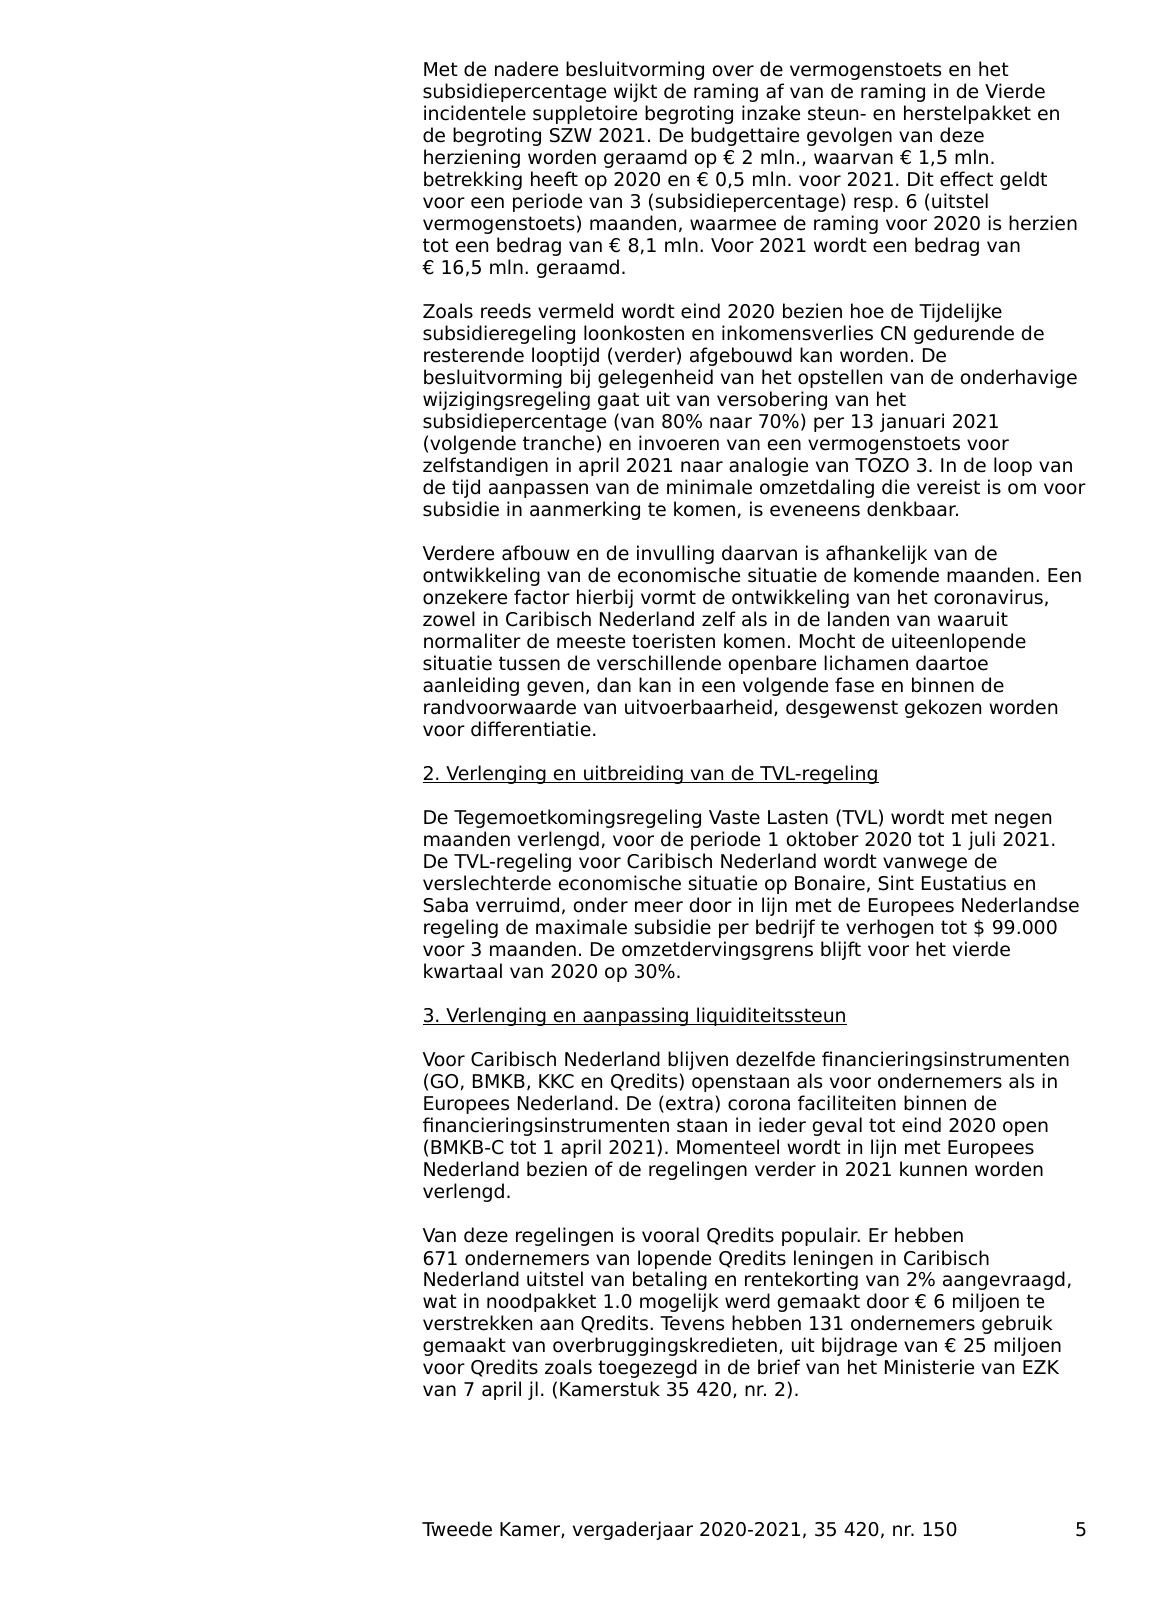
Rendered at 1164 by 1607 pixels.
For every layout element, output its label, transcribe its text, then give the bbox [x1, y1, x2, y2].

subtitle 2. Verlenging en uitbreiding van de TVL-regeling [422, 763, 1087, 785]
text Met de nadere besluitvorming over de vermogenstoets en het subsidiepercentage wijkt de raming af van de raming in de Vierde incidentele suppletoire begroting inzake steun- en herstelpakket en de begroting SZW 2021. De budgettaire gevolgen van deze herziening worden geraamd op € 2 mln., waarvan € 1,5 mln. betrekking heeft op 2020 en € 0,5 mln. voor 2021. Dit effect geldt voor een periode van 3 (subsidiepercentage) resp. 6 (uitstel vermogenstoets) maanden, waarmee de raming voor 2020 is herzien tot een bedrag van € 8,1 mln. Voor 2021 wordt een bedrag van € 16,5 mln. geraamd. [422, 59, 1087, 279]
text Voor Caribisch Nederland blijven dezelfde financieringsinstrumenten (GO, BMKB, KKC en Qredits) openstaan als voor ondernemers als in Europees Nederland. De (extra) corona faciliteiten binnen de financieringsinstrumenten staan in ieder geval tot eind 2020 open (BMKB-C tot 1 april 2021). Momenteel wordt in lijn met Europees Nederland bezien of de regelingen verder in 2021 kunnen worden verlengd. [422, 1049, 1087, 1203]
text Verdere afbouw en de invulling daarvan is afhankelijk van de ontwikkeling van de economische situatie de komende maanden. Een onzekere factor hierbij vormt de ontwikkeling van het coronavirus, zowel in Caribisch Nederland zelf als in de landen van waaruit normaliter de meeste toeristen komen. Mocht de uiteenlopende situatie tussen de verschillende openbare lichamen daartoe aanleiding geven, dan kan in een volgende fase en binnen de randvoorwaarde van uitvoerbaarheid, desgewenst gekozen worden voor differentiatie. [422, 543, 1087, 741]
text Van deze regelingen is vooral Qredits populair. Er hebben 671 ondernemers van lopende Qredits leningen in Caribisch Nederland uitstel van betaling en rentekorting van 2% aangevraagd, wat in noodpakket 1.0 mogelijk werd gemaakt door € 6 miljoen te verstrekken aan Qredits. Tevens hebben 131 ondernemers gebruik gemaakt van overbruggingskredieten, uit bijdrage van € 25 miljoen voor Qredits zoals toegezegd in de brief van het Ministerie van EZK van 7 april jl. (Kamerstuk 35 420, nr. 2). [422, 1225, 1087, 1401]
text De Tegemoetkomingsregeling Vaste Lasten (TVL) wordt met negen maanden verlengd, voor de periode 1 oktober 2020 tot 1 juli 2021. De TVL-regeling voor Caribisch Nederland wordt vanwege de verslechterde economische situatie op Bonaire, Sint Eustatius en Saba verruimd, onder meer door in lijn met de Europees Nederlandse regeling de maximale subsidie per bedrijf te verhogen tot $ 99.000 voor 3 maanden. De omzetdervingsgrens blijft voor het vierde kwartaal van 2020 op 30%. [422, 807, 1087, 983]
text Zoals reeds vermeld wordt eind 2020 bezien hoe de Tijdelijke subsidieregeling loonkosten en inkomensverlies CN gedurende de resterende looptijd (verder) afgebouwd kan worden. De besluitvorming bij gelegenheid van het opstellen van de onderhavige wijzigingsregeling gaat uit van versobering van het subsidiepercentage (van 80% naar 70%) per 13 januari 2021 (volgende tranche) en invoeren van een vermogenstoets voor zelfstandigen in april 2021 naar analogie van TOZO 3. In de loop van de tijd aanpassen van de minimale omzetdaling die vereist is om voor subsidie in aanmerking te komen, is eveneens denkbaar. [422, 301, 1087, 521]
subtitle 3. Verlenging en aanpassing liquiditeitssteun [422, 1005, 1087, 1027]
